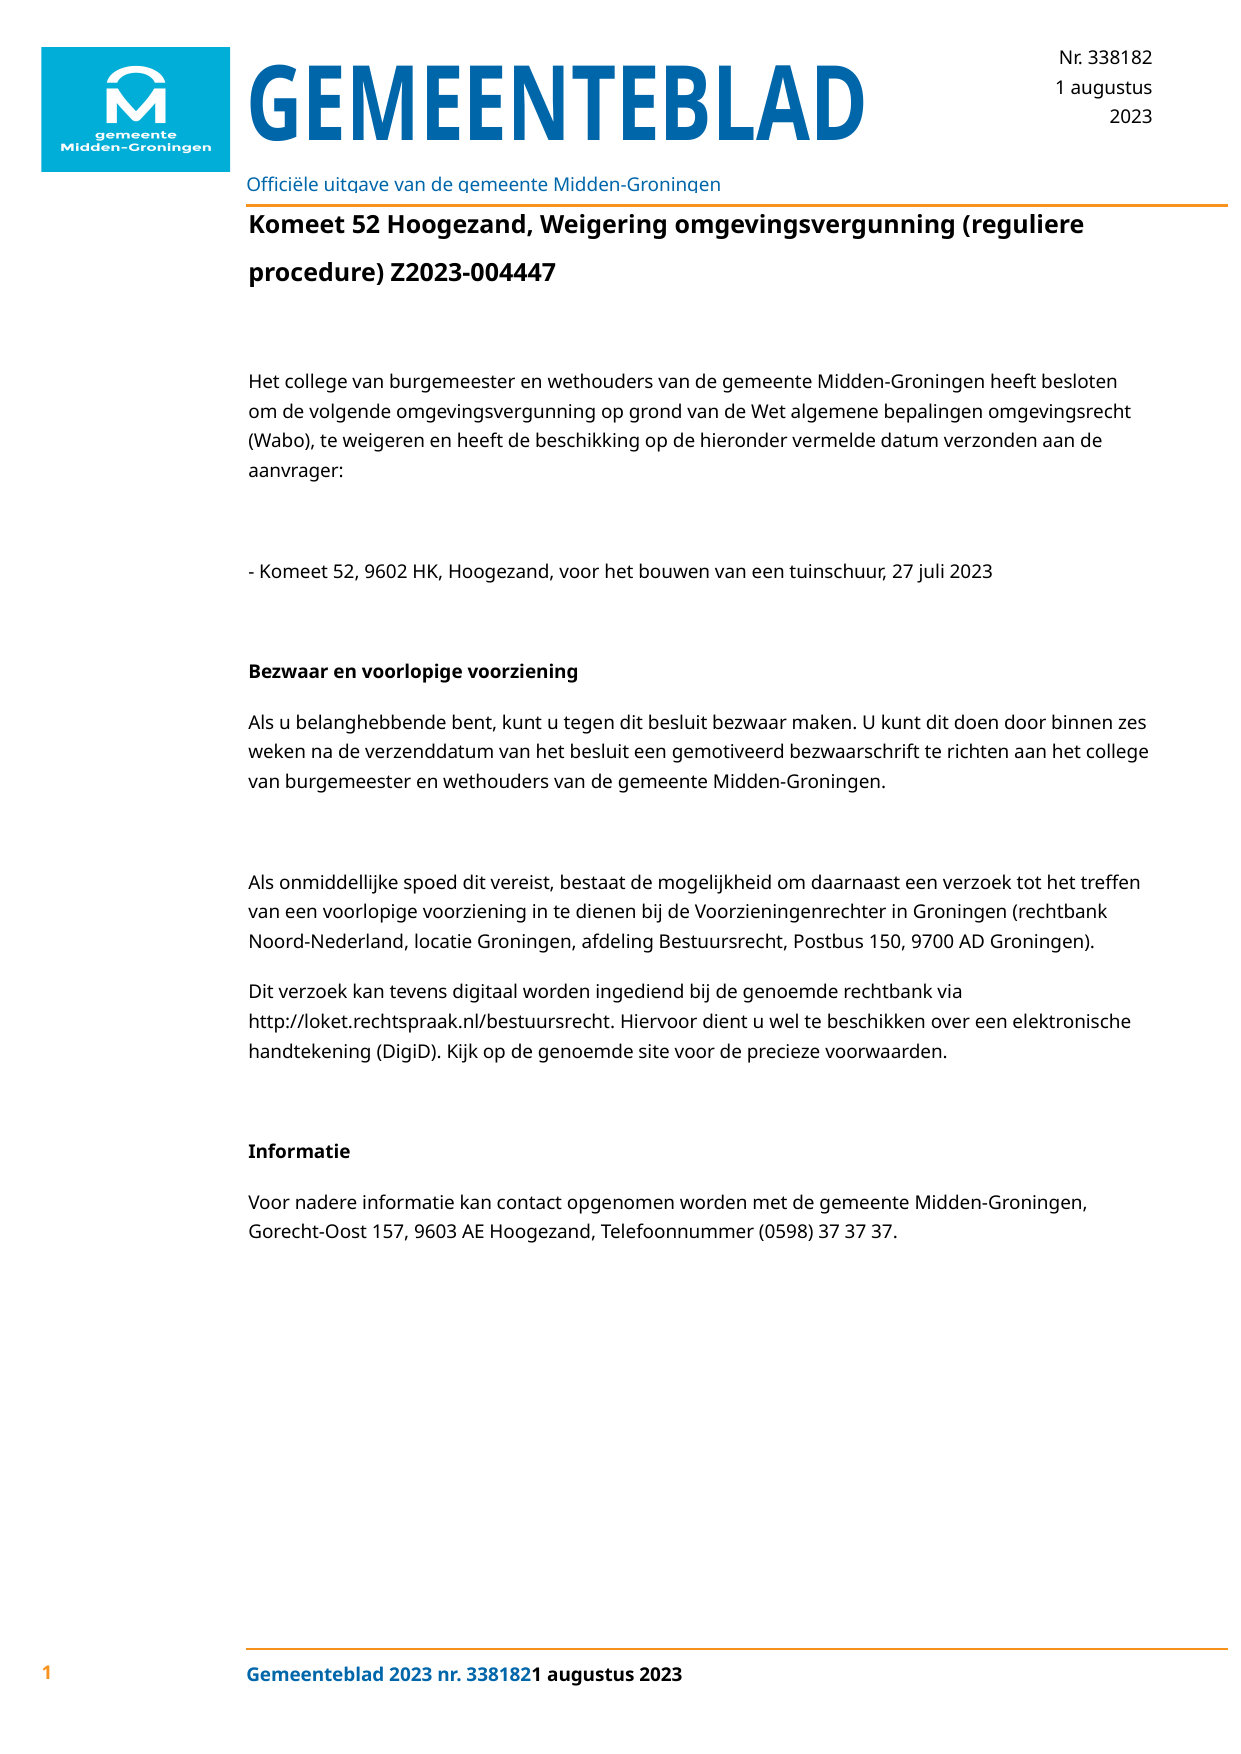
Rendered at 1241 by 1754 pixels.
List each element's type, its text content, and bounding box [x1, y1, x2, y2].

picture [108, 66, 164, 82]
text Als u belanghebbende bent, kunt u tegen dit besluit bezwaar maken. U kunt dit doen door binnen zes weken na de verzenddatum van het besluit een gemotiveerd bezwaarschrift te richten aan het college van burgemeester en wethouders van de gemeente Midden-Groningen. [248, 709, 1152, 794]
picture [184, 146, 190, 153]
text Komeet 52 Hoogezand, Weigering omgevingsvergunning (reguliere procedure) Z2023-004447 [248, 207, 1152, 288]
text - Komeet 52, 9602 HK, Hoogezand, voor het bouwen van een tuinschuur, 27 juli 2023 [248, 558, 1152, 584]
text Als onmiddellijke spoed dit vereist, bestaat de mogelijkheid om daarnaast een verzoek tot het treffen van een voorlopige voorziening in te dienen bij de Voorzieningenrechter in Groningen (rechtbank Noord-Nederland, locatie Groningen, afdeling Bestuursrecht, Postbus 150, 9700 AD Groningen). [248, 869, 1152, 954]
text Het college van burgemeester en wethouders van de gemeente Midden-Groningen heeft besloten om de volgende omgevingsvergunning op grond van de Wet algemene bepalingen omgevingsrecht (Wabo), te weigeren en heeft de beschikking op de hieronder vermelde datum verzonden aan de aanvrager: [248, 368, 1152, 483]
text Dit verzoek kan tevens digitaal worden ingediend bij de genoemde rechtbank via http://loket.rechtspraak.nl/bestuursrecht. Hiervoor dient u wel te beschikken over een elektronische handtekening (DigiD). Kijk op de genoemde site voor de precieze voorwaarden. [248, 979, 1152, 1064]
text Bezwaar en voorlopige voorziening [248, 659, 1152, 684]
text Voor nadere informatie kan contact opgenomen worden met de gemeente Midden-Groningen, Gorecht-Oost 157, 9603 AE Hoogezand, Telefoonnummer (0598) 37 37 37. [248, 1189, 1152, 1244]
picture [107, 89, 165, 122]
text Informatie [248, 1139, 1152, 1164]
